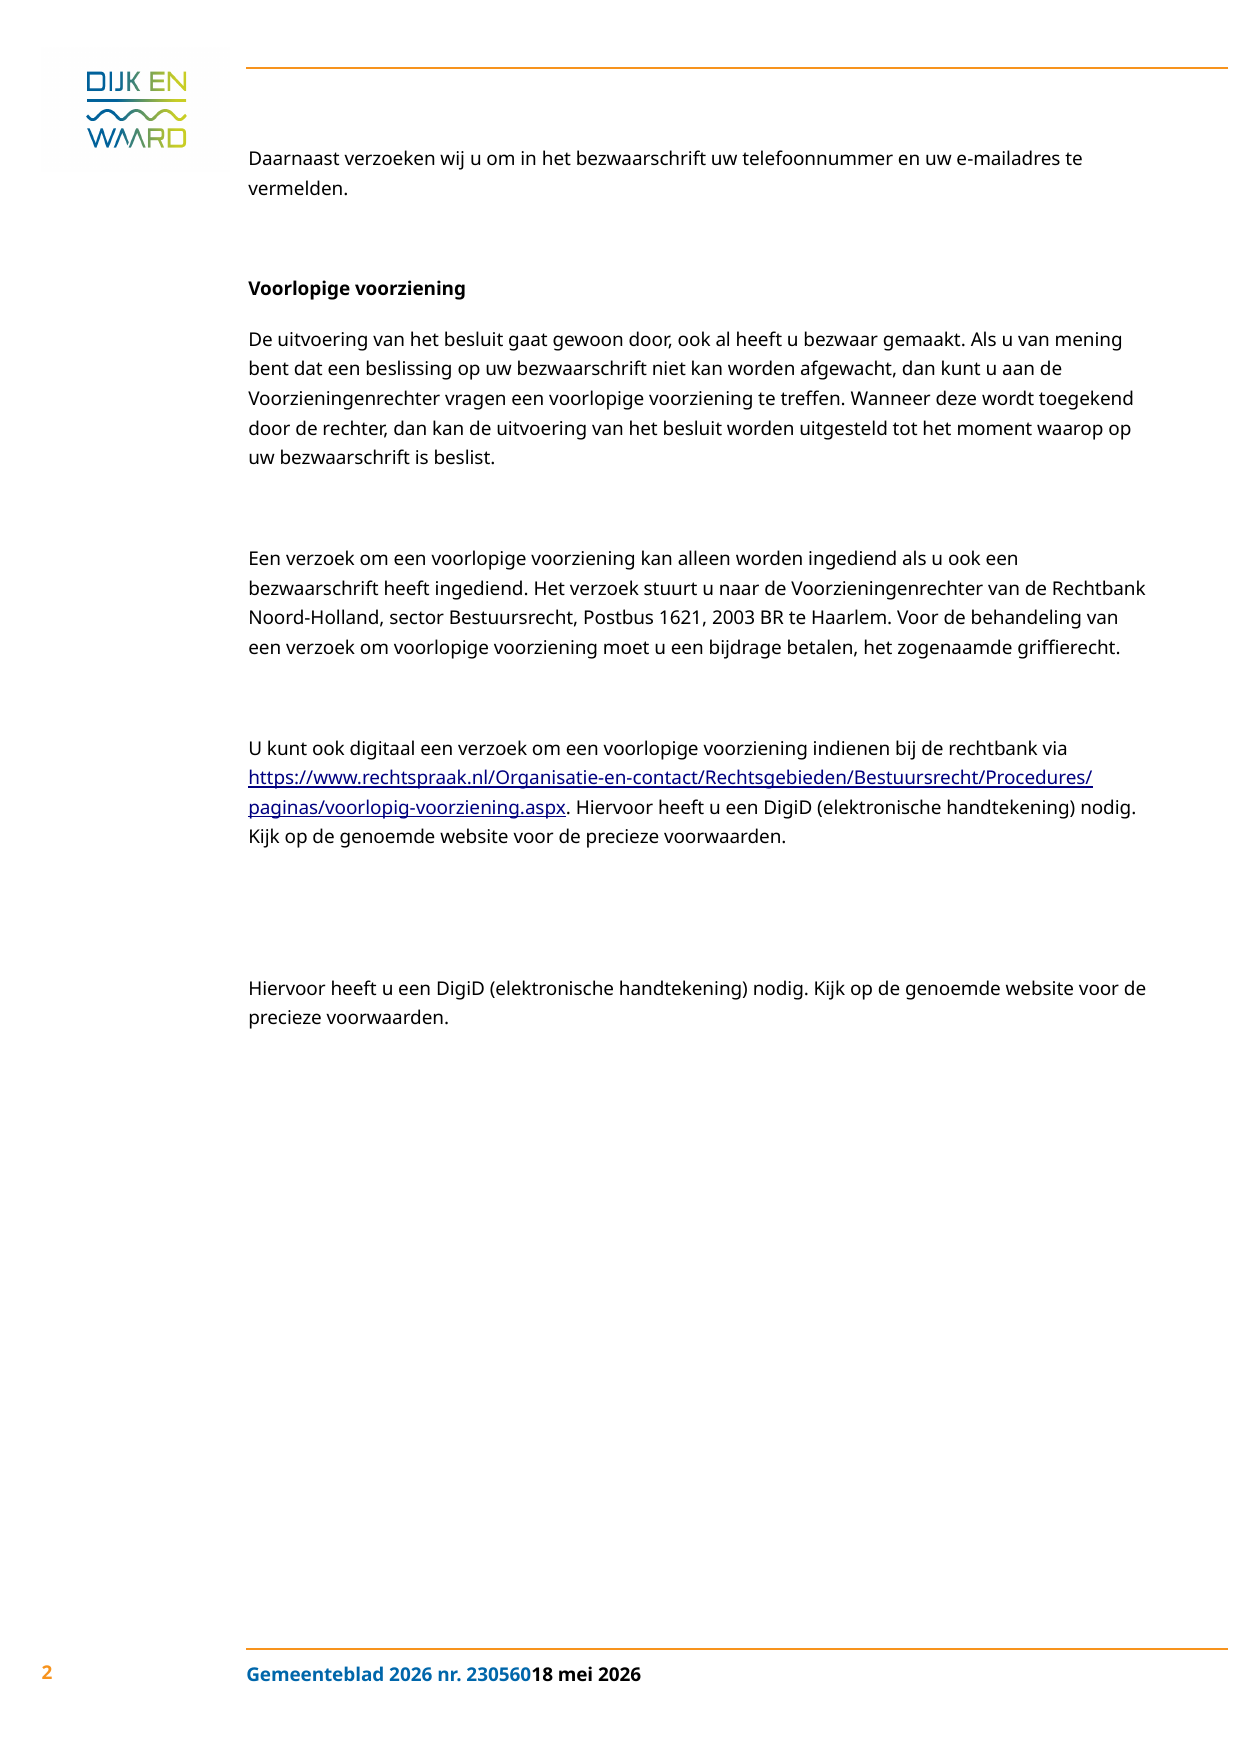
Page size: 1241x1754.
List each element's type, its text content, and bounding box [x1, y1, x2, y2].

text Voorlopige voorziening [248, 276, 1152, 301]
text Hiervoor heeft u een DigiD (elektronische handtekening) nodig. Kijk op de genoemde website voor de precieze voorwaarden. [248, 975, 1152, 1030]
text De uitvoering van het besluit gaat gewoon door, ook al heeft u bezwaar gemaakt. Als u van mening bent dat een beslissing op uw bezwaarschrift niet kan worden afgewacht, dan kunt u aan de Voorzieningenrechter vragen een voorlopige voorziening te treffen. Wanneer deze wordt toegekend door de rechter, dan kan de uitvoering van het besluit worden uitgesteld tot het moment waarop op uw bezwaarschrift is beslist. [248, 326, 1152, 470]
picture [41, 47, 231, 172]
text Daarnaast verzoeken wij u om in het bezwaarschrift uw telefoonnummer en uw e-mailadres te vermelden. [248, 145, 1152, 201]
text Een verzoek om een voorlopige voorziening kan alleen worden ingediend als u ook een bezwaarschrift heeft ingediend. Het verzoek stuurt u naar de Voorzieningenrechter van de Rechtbank Noord-Holland, sector Bestuursrecht, Postbus 1621, 2003 BR te Haarlem. Voor de behandeling van een verzoek om voorlopige voorziening moet u een bijdrage betalen, het zogenaamde griffierecht. [248, 545, 1152, 660]
text U kunt ook digitaal een verzoek om een voorlopige voorziening indienen bij de rechtbank via https://www.rechtspraak.nl/Organisatie-en-contact/Rechtsgebieden/Bestuursrecht/Procedures/paginas/voorlopig-voorziening.aspx. Hiervoor heeft u een DigiD (elektronische handtekening) nodig. Kijk op de genoemde website voor de precieze voorwaarden. [248, 735, 1152, 849]
